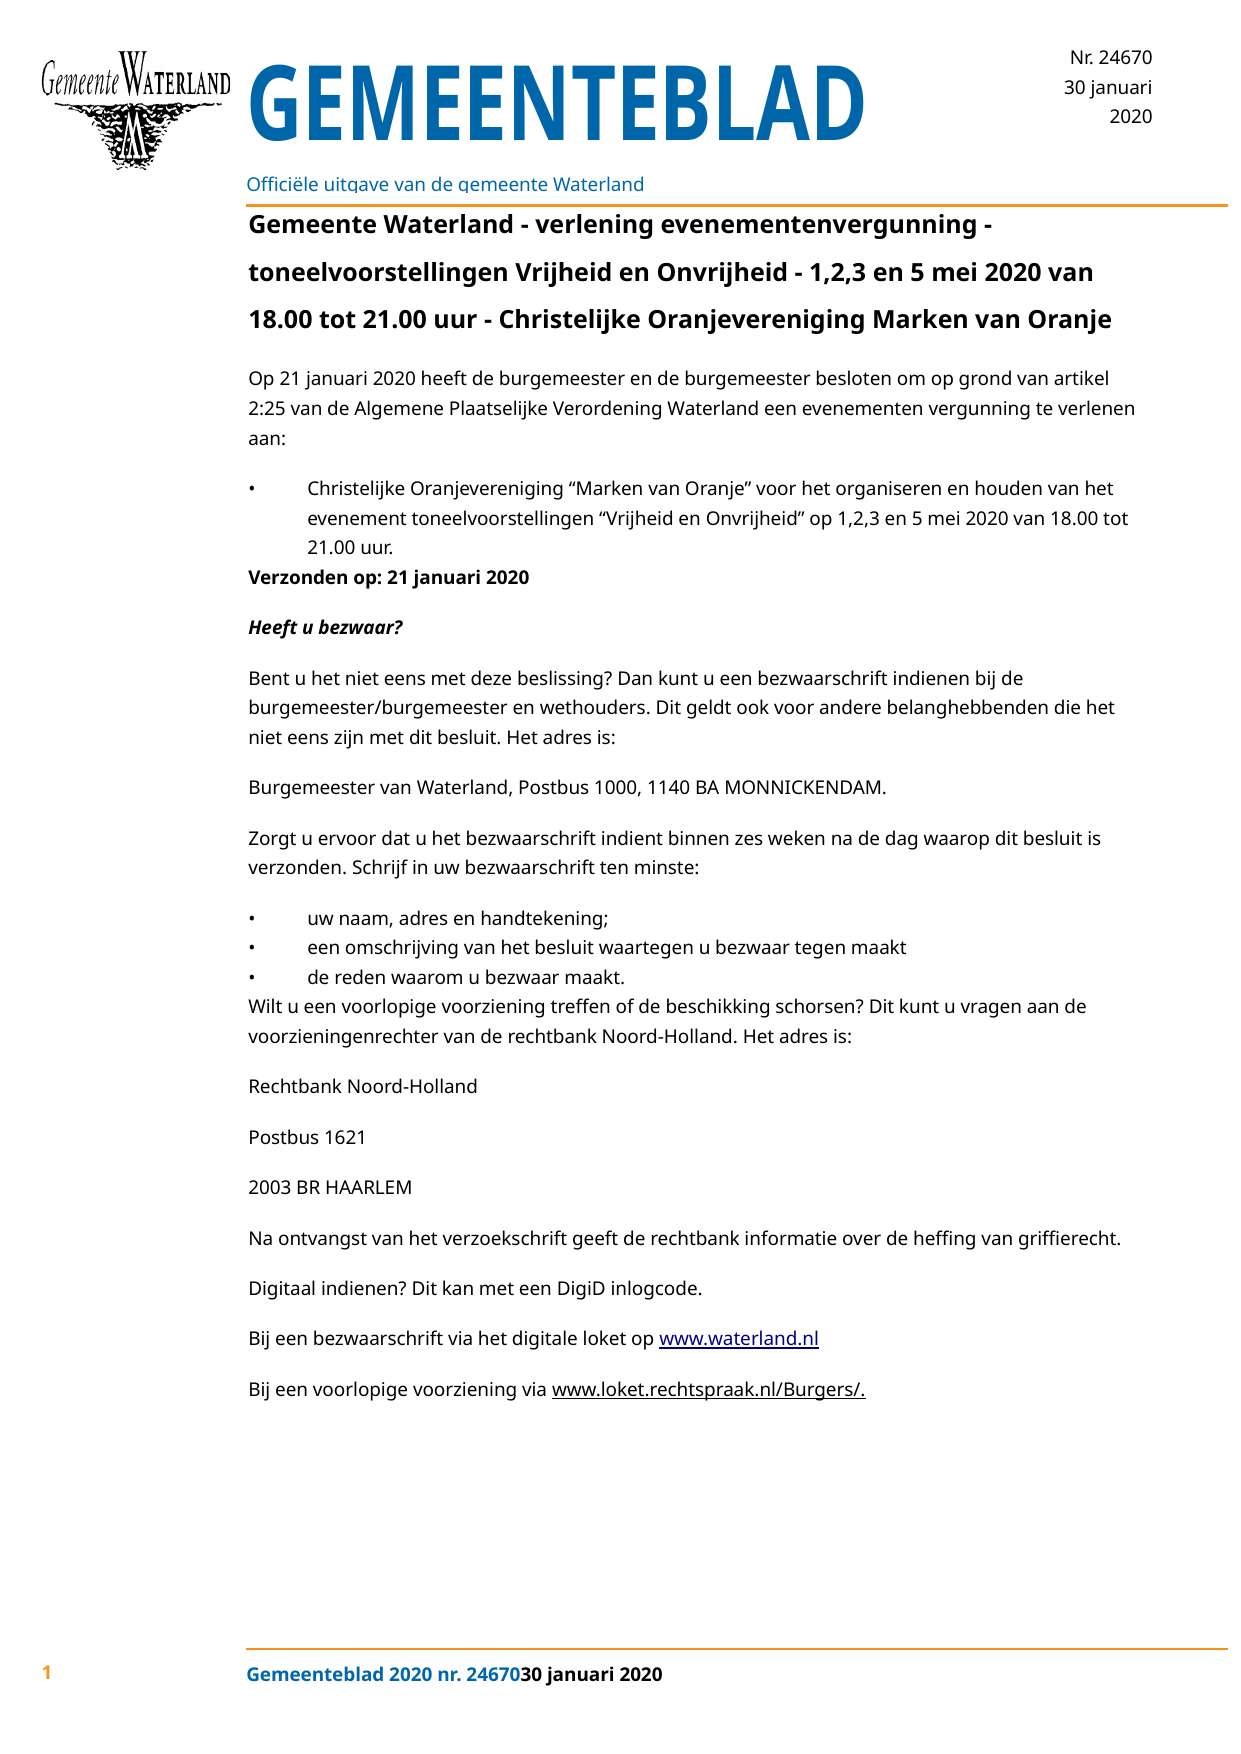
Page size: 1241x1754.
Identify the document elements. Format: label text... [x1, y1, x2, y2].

text Wilt u een voorlopige voorziening treffen of de beschikking schorsen? Dit kunt u vragen aan de voorzieningenrechter van de rechtbank Noord-Holland. Het adres is: [248, 993, 1152, 1049]
text Bij een bezwaarschrift via het digitale loket op www.waterland.nl [248, 1326, 1152, 1351]
text Postbus 1621 [248, 1124, 1152, 1149]
text 2003 BR HAARLEM [248, 1174, 1152, 1200]
text Op 21 januari 2020 heeft de burgemeester en de burgemeester besloten om op grond van artikel 2:25 van de Algemene Plaatselijke Verordening Waterland een evenementen vergunning te verlenen aan: [248, 366, 1152, 450]
picture [41, 47, 231, 172]
text Bij een voorlopige voorziening via www.loket.rechtspraak.nl/Burgers/. [248, 1376, 1152, 1402]
text Na ontvangst van het verzoekschrift geeft de rechtbank informatie over de heffing van griffierecht. [248, 1225, 1152, 1250]
list Christelijke Oranjevereniging “Marken van Oranje” voor het organiseren en houden van het evenement toneelvoorstellingen “Vrijheid en Onvrijheid” op 1,2,3 en 5 mei 2020 van 18.00 tot 21.00 uur. [248, 475, 1152, 560]
text Gemeente Waterland - verlening evenementenvergunning - toneelvoorstellingen Vrijheid en Onvrijheid - 1,2,3 en 5 mei 2020 van 18.00 tot 21.00 uur - Christelijke Oranjevereniging Marken van Oranje [248, 207, 1152, 336]
text Burgemeester van Waterland, Postbus 1000, 1140 BA MONNICKENDAM. [248, 774, 1152, 800]
list uw naam, adres en handtekening; [248, 905, 1152, 930]
text Verzonden op: 21 januari 2020 [248, 564, 1152, 589]
list een omschrijving van het besluit waartegen u bezwaar tegen maakt [248, 934, 1152, 960]
text Digitaal indienen? Dit kan met een DigiD inlogcode. [248, 1275, 1152, 1301]
list de reden waarom u bezwaar maakt. [248, 964, 1152, 989]
text Heeft u bezwaar? [248, 614, 1152, 640]
text Rechtbank Noord-Holland [248, 1073, 1152, 1099]
text Bent u het niet eens met deze beslissing? Dan kunt u een bezwaarschrift indienen bij de burgemeester/burgemeester en wethouders. Dit geldt ook voor andere belanghebbenden die het niet eens zijn met dit besluit. Het adres is: [248, 665, 1152, 749]
text Zorgt u ervoor dat u het bezwaarschrift indient binnen zes weken na de dag waarop dit besluit is verzonden. Schrijf in uw bezwaarschrift ten minste: [248, 825, 1152, 880]
